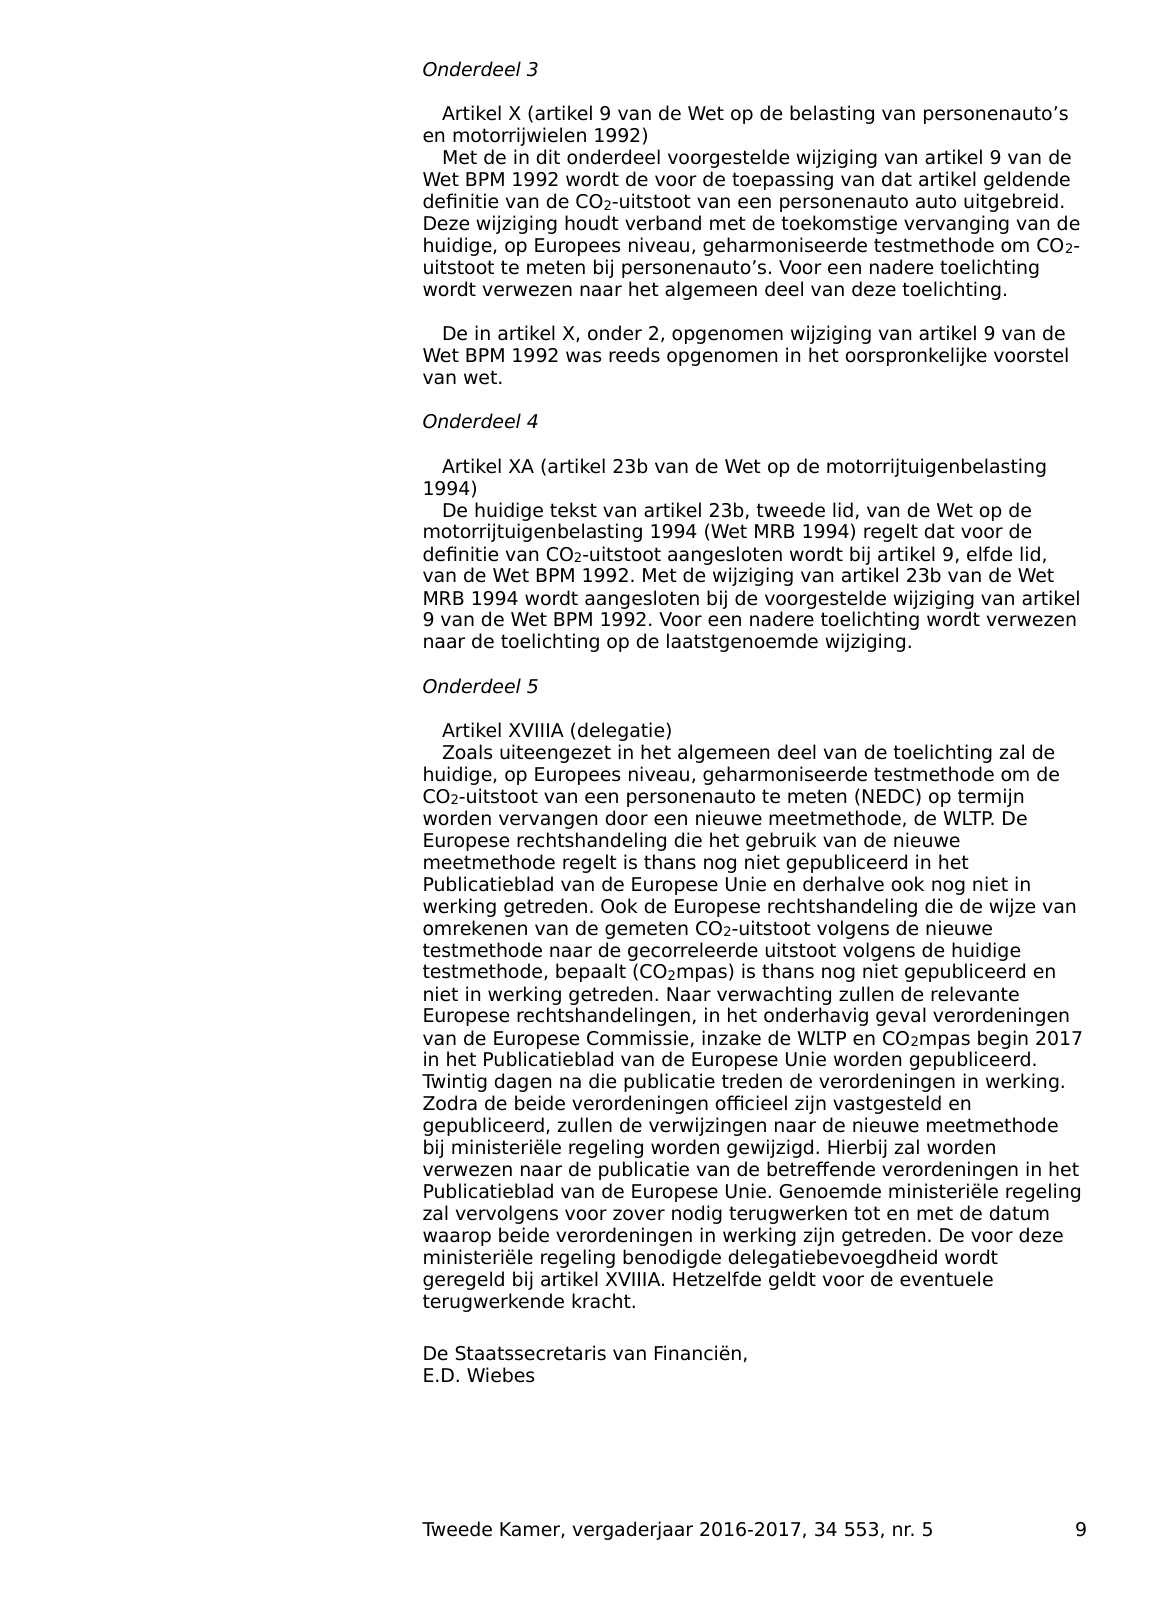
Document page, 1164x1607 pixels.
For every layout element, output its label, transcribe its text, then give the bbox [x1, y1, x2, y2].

subtitle Onderdeel 3 [422, 59, 1087, 81]
subtitle Onderdeel 5 [422, 676, 1087, 697]
text De Staatssecretaris van Financiën, E.D. Wiebes [422, 1343, 1087, 1387]
subtitle Onderdeel 4 [422, 411, 1087, 433]
text Met de in dit onderdeel voorgestelde wijziging van artikel 9 van de Wet BPM 1992 wordt de voor de toepassing van dat artikel geldende definitie van de CO2-uitstoot van een personenauto auto uitgebreid. Deze wijziging houdt verband met de toekomstige vervanging van de huidige, op Europees niveau, geharmoniseerde testmethode om CO2-uitstoot te meten bij personenauto’s. Voor een nadere toelichting wordt verwezen naar het algemeen deel van deze toelichting. [422, 147, 1087, 301]
text Zoals uiteengezet in het algemeen deel van de toelichting zal de huidige, op Europees niveau, geharmoniseerde testmethode om de CO2-uitstoot van een personenauto te meten (NEDC) op termijn worden vervangen door een nieuwe meetmethode, de WLTP. De Europese rechtshandeling die het gebruik van de nieuwe meetmethode regelt is thans nog niet gepubliceerd in het Publicatieblad van de Europese Unie en derhalve ook nog niet in werking getreden. Ook de Europese rechtshandeling die de wijze van omrekenen van de gemeten CO2-uitstoot volgens de nieuwe testmethode naar de gecorreleerde uitstoot volgens de huidige testmethode, bepaalt (CO2mpas) is thans nog niet gepubliceerd en niet in werking getreden. Naar verwachting zullen de relevante Europese rechtshandelingen, in het onderhavig geval verordeningen van de Europese Commissie, inzake de WLTP en CO2mpas begin 2017 in het Publicatieblad van de Europese Unie worden gepubliceerd. Twintig dagen na die publicatie treden de verordeningen in werking. Zodra de beide verordeningen officieel zijn vastgesteld en gepubliceerd, zullen de verwijzingen naar de nieuwe meetmethode bij ministeriële regeling worden gewijzigd. Hierbij zal worden verwezen naar de publicatie van de betreffende verordeningen in het Publicatieblad van de Europese Unie. Genoemde ministeriële regeling zal vervolgens voor zover nodig terugwerken tot en met de datum waarop beide verordeningen in werking zijn getreden. De voor deze ministeriële regeling benodigde delegatiebevoegdheid wordt geregeld bij artikel XVIIIA. Hetzelfde geldt voor de eventuele terugwerkende kracht. [422, 742, 1087, 1313]
text Artikel XA (artikel 23b van de Wet op de motorrijtuigenbelasting 1994) [422, 456, 1087, 499]
text Artikel X (artikel 9 van de Wet op de belasting van personenauto’s en motorrijwielen 1992) [422, 103, 1087, 147]
text Artikel XVIIIA (delegatie) [422, 720, 1087, 742]
text De huidige tekst van artikel 23b, tweede lid, van de Wet op de motorrijtuigenbelasting 1994 (Wet MRB 1994) regelt dat voor de definitie van CO2-uitstoot aangesloten wordt bij artikel 9, elfde lid, van de Wet BPM 1992. Met de wijziging van artikel 23b van de Wet MRB 1994 wordt aangesloten bij de voorgestelde wijziging van artikel 9 van de Wet BPM 1992. Voor een nadere toelichting wordt verwezen naar de toelichting op de laatstgenoemde wijziging. [422, 499, 1087, 653]
text De in artikel X, onder 2, opgenomen wijziging van artikel 9 van de Wet BPM 1992 was reeds opgenomen in het oorspronkelijke voorstel van wet. [422, 323, 1087, 389]
